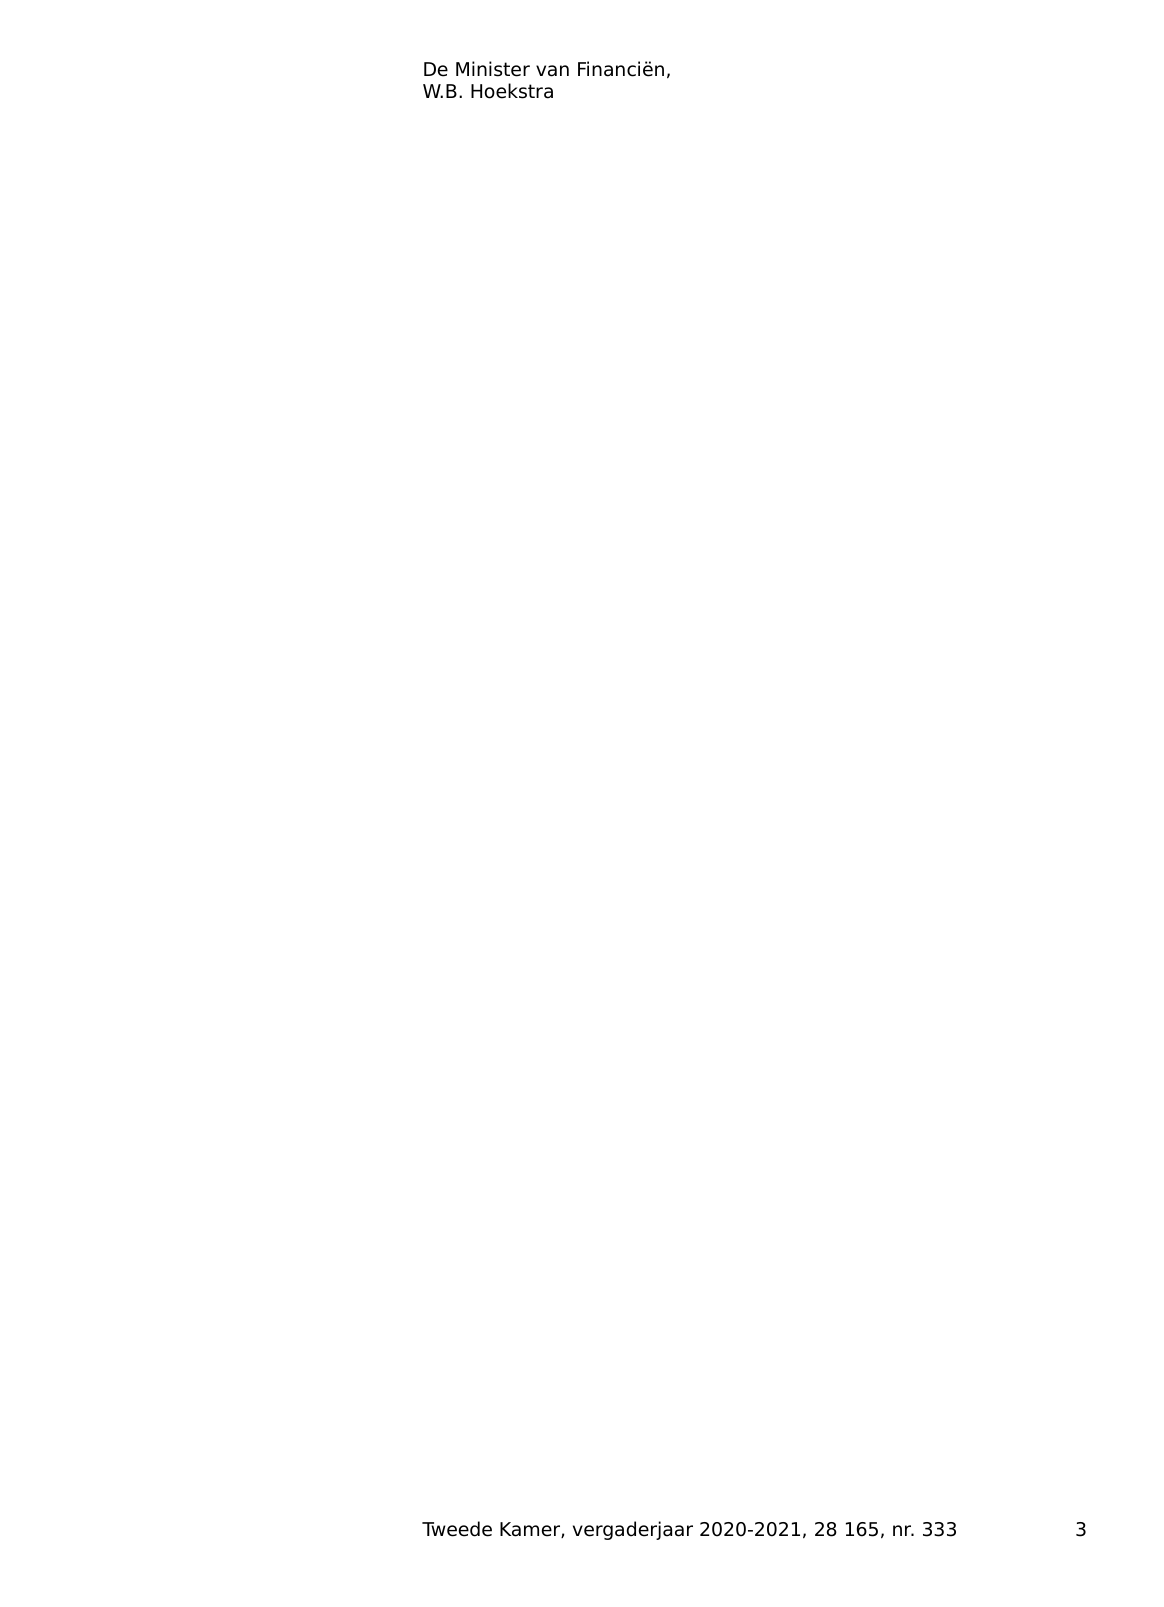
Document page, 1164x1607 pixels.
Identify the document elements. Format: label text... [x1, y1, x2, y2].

text De Minister van Financiën, W.B. Hoekstra [422, 59, 1087, 103]
